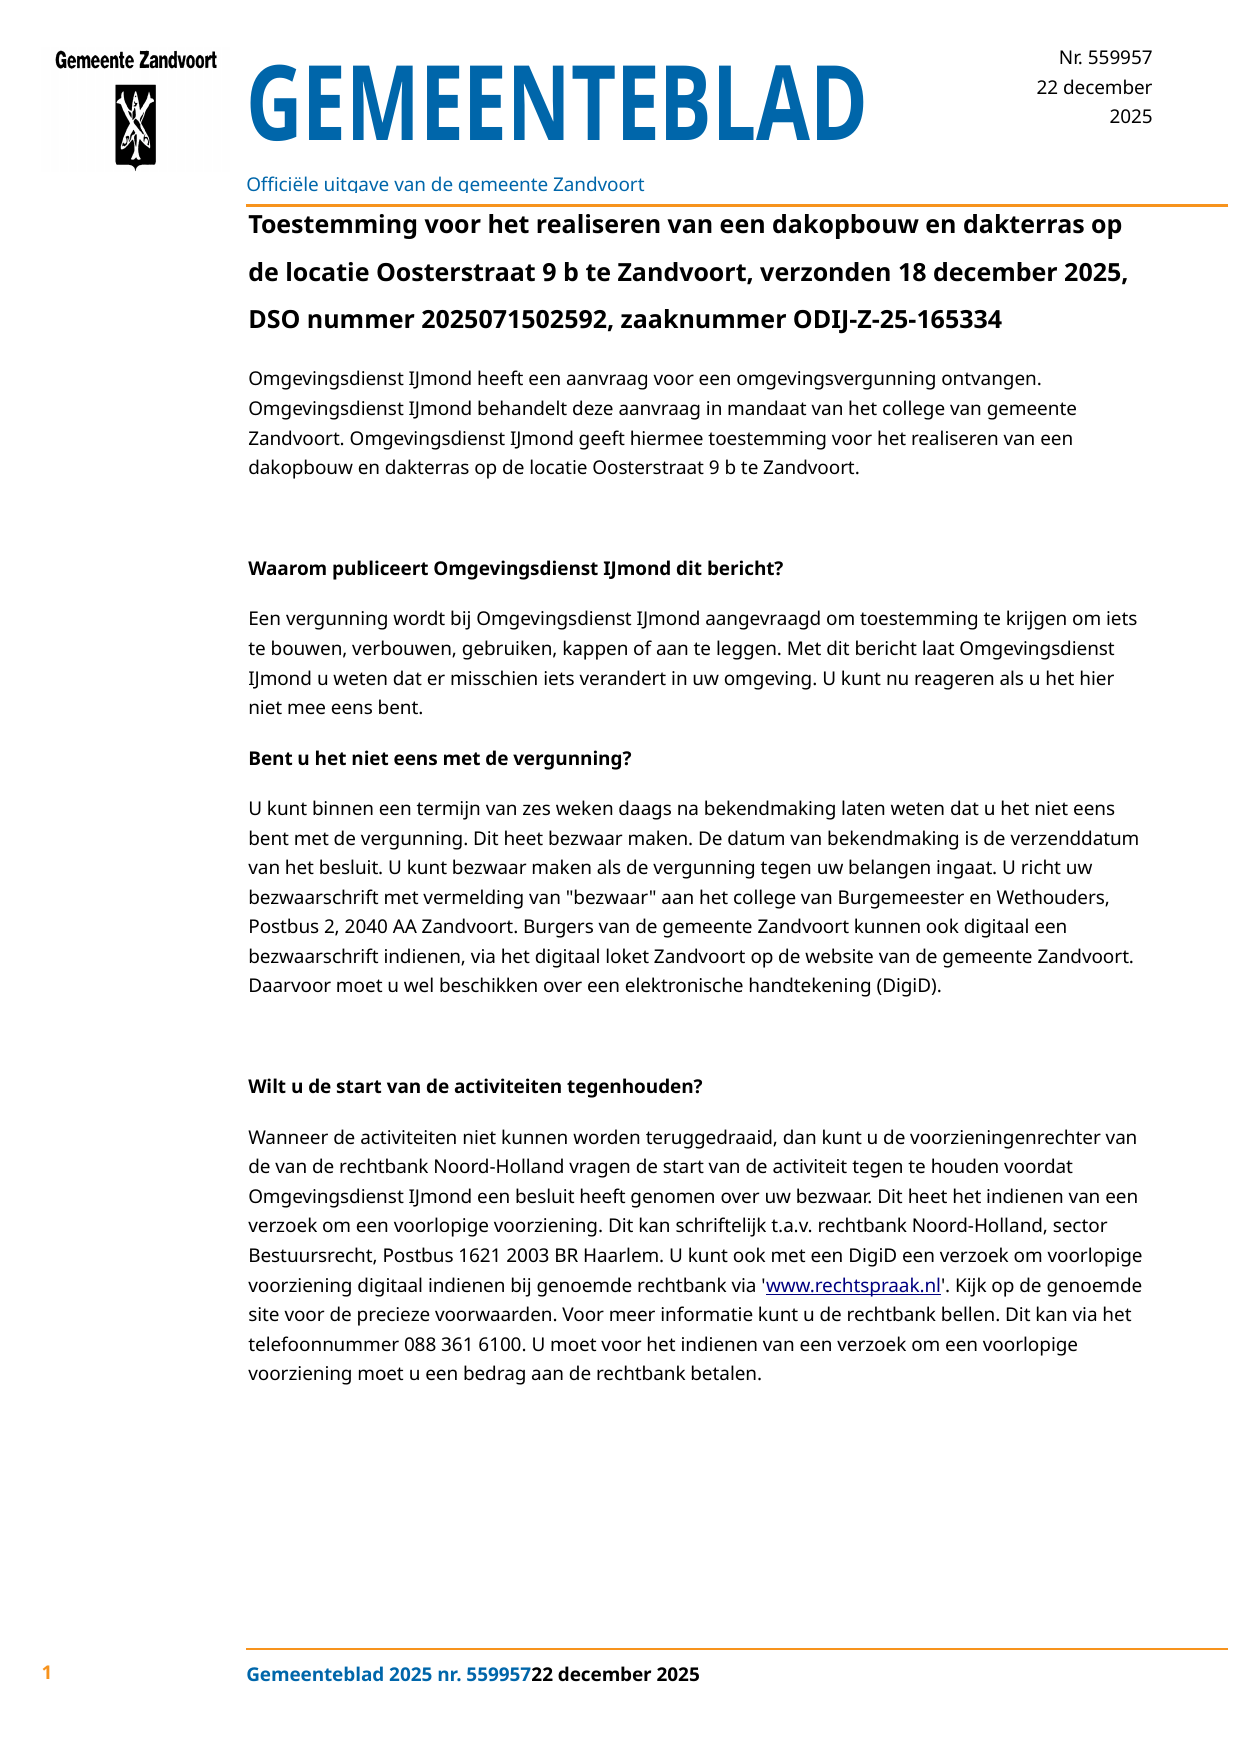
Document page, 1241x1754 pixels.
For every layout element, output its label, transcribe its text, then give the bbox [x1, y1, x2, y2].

picture [41, 47, 231, 172]
text Wanneer de activiteiten niet kunnen worden teruggedraaid, dan kunt u de voorzieningenrechter van de van de rechtbank Noord-Holland vragen de start van de activiteit tegen te houden voordat Omgevingsdienst IJmond een besluit heeft genomen over uw bezwaar. Dit heet het indienen van een verzoek om een voorlopige voorziening. Dit kan schriftelijk t.a.v. rechtbank Noord-Holland, sector Bestuursrecht, Postbus 1621 2003 BR Haarlem. U kunt ook met een DigiD een verzoek om voorlopige voorziening digitaal indienen bij genoemde rechtbank via 'www.rechtspraak.nl'. Kijk op de genoemde site voor de precieze voorwaarden. Voor meer informatie kunt u de rechtbank bellen. Dit kan via het telefoonnummer 088 361 6100. U moet voor het indienen van een verzoek om een voorlopige voorziening moet u een bedrag aan de rechtbank betalen. [248, 1124, 1152, 1386]
text Omgevingsdienst IJmond heeft een aanvraag voor een omgevingsvergunning ontvangen. Omgevingsdienst IJmond behandelt deze aanvraag in mandaat van het college van gemeente Zandvoort. Omgevingsdienst IJmond geeft hiermee toestemming voor het realiseren van een dakopbouw en dakterras op de locatie Oosterstraat 9 b te Zandvoort. [248, 366, 1152, 480]
text U kunt binnen een termijn van zes weken daags na bekendmaking laten weten dat u het niet eens bent met de vergunning. Dit heet bezwaar maken. De datum van bekendmaking is de verzenddatum van het besluit. U kunt bezwaar maken als de vergunning tegen uw belangen ingaat. U richt uw bezwaarschrift met vermelding van "bezwaar" aan het college van Burgemeester en Wethouders, Postbus 2, 2040 AA Zandvoort. Burgers van de gemeente Zandvoort kunnen ook digitaal een bezwaarschrift indienen, via het digitaal loket Zandvoort op de website van de gemeente Zandvoort. Daarvoor moet u wel beschikken over een elektronische handtekening (DigiD). [248, 795, 1152, 998]
text Bent u het niet eens met de vergunning? [248, 745, 1152, 770]
text Wilt u de start van de activiteiten tegenhouden? [248, 1073, 1152, 1099]
text Waarom publiceert Omgevingsdienst IJmond dit bericht? [248, 555, 1152, 581]
text Een vergunning wordt bij Omgevingsdienst IJmond aangevraagd om toestemming te krijgen om iets te bouwen, verbouwen, gebruiken, kappen of aan te leggen. Met dit bericht laat Omgevingsdienst IJmond u weten dat er misschien iets verandert in uw omgeving. U kunt nu reageren als u het hier niet mee eens bent. [248, 606, 1152, 720]
text Toestemming voor het realiseren van een dakopbouw en dakterras op de locatie Oosterstraat 9 b te Zandvoort, verzonden 18 december 2025, DSO nummer 2025071502592, zaaknummer ODIJ-Z-25-165334 [248, 207, 1152, 336]
